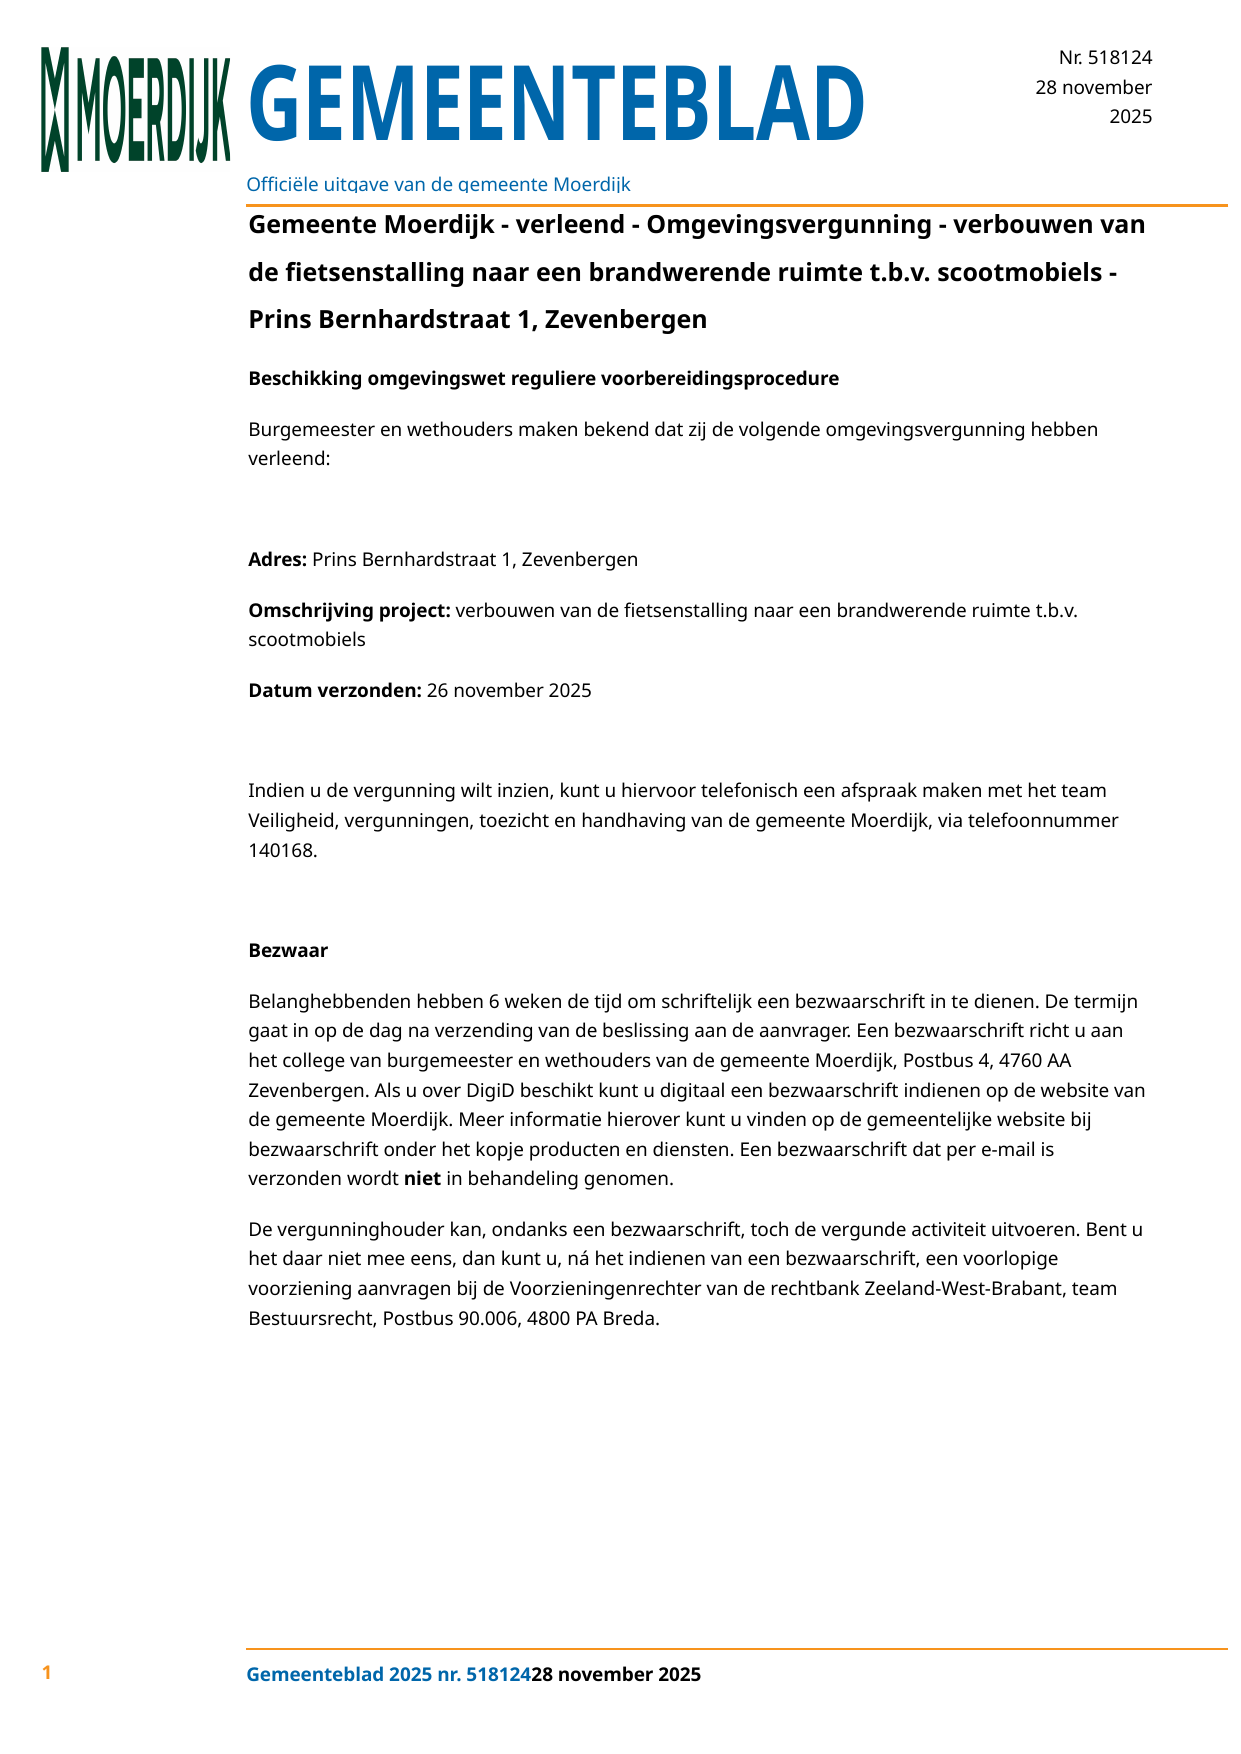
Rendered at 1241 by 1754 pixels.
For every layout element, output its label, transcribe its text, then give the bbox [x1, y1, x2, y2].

text Indien u de vergunning wilt inzien, kunt u hiervoor telefonisch een afspraak maken met het team Veiligheid, vergunningen, toezicht en handhaving van de gemeente Moerdijk, via telefoonnummer 140168. [248, 778, 1152, 862]
text Bezwaar [248, 938, 1152, 963]
text Gemeente Moerdijk - verleend - Omgevingsvergunning - verbouwen van de fietsenstalling naar een brandwerende ruimte t.b.v. scootmobiels - Prins Bernhardstraat 1, Zevenbergen [248, 207, 1152, 336]
text Beschikking omgevingswet reguliere voorbereidingsprocedure [248, 366, 1152, 391]
text Burgemeester en wethouders maken bekend dat zij de volgende omgevingsvergunning hebben verleend: [248, 416, 1152, 471]
text Belanghebbenden hebben 6 weken de tijd om schriftelijk een bezwaarschrift in te dienen. De termijn gaat in op de dag na verzending van de beslissing aan de aanvrager. Een bezwaarschrift richt u aan het college van burgemeester en wethouders van de gemeente Moerdijk, Postbus 4, 4760 AA Zevenbergen. Als u over DigiD beschikt kunt u digitaal een bezwaarschrift indienen op de website van de gemeente Moerdijk. Meer informatie hierover kunt u vinden op de gemeentelijke website bij bezwaarschrift onder het kopje producten en diensten. Een bezwaarschrift dat per e-mail is verzonden wordt niet in behandeling genomen. [248, 988, 1152, 1191]
text Datum verzonden: 26 november 2025 [248, 677, 1152, 702]
picture [41, 47, 231, 172]
text Adres: Prins Bernhardstraat 1, Zevenbergen [248, 546, 1152, 572]
text Omschrijving project: verbouwen van de fietsenstalling naar een brandwerende ruimte t.b.v. scootmobiels [248, 597, 1152, 652]
text De vergunninghouder kan, ondanks een bezwaarschrift, toch de vergunde activiteit uitvoeren. Bent u het daar niet mee eens, dan kunt u, ná het indienen van een bezwaarschrift, een voorlopige voorziening aanvragen bij de Voorzieningenrechter van de rechtbank Zeeland-West-Brabant, team Bestuursrecht, Postbus 90.006, 4800 PA Breda. [248, 1216, 1152, 1330]
